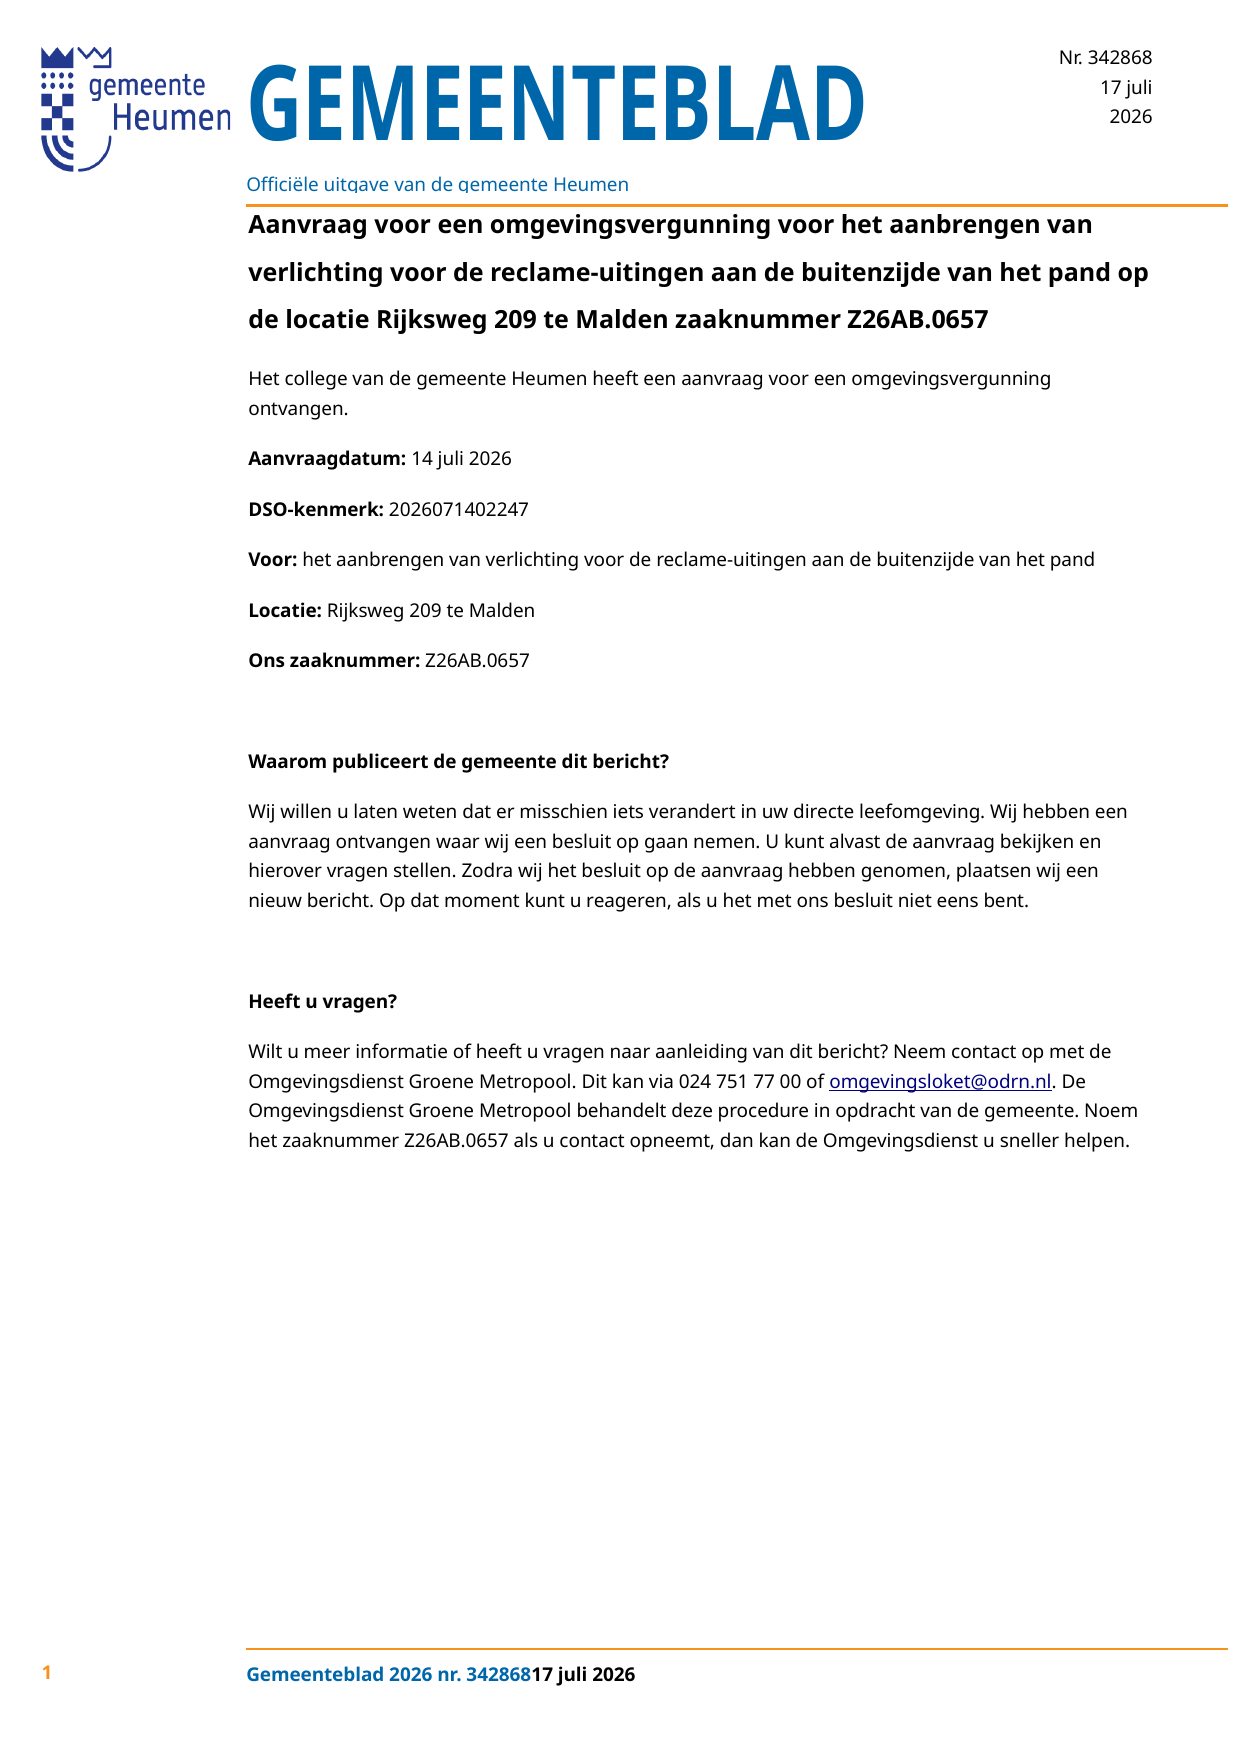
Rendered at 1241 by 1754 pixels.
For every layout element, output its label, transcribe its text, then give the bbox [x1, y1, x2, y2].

text Locatie: Rijksweg 209 te Malden [248, 597, 1152, 622]
text Wilt u meer informatie of heeft u vragen naar aanleiding van dit bericht? Neem contact op met de Omgevingsdienst Groene Metropool. Dit kan via 024 751 77 00 of omgevingsloket@odrn.nl. De Omgevingsdienst Groene Metropool behandelt deze procedure in opdracht van de gemeente. Noem het zaaknummer Z26AB.0657 als u contact opneemt, dan kan de Omgevingsdienst u sneller helpen. [248, 1038, 1152, 1153]
picture [41, 47, 231, 172]
text DSO-kenmerk: 2026071402247 [248, 496, 1152, 522]
text Aanvraag voor een omgevingsvergunning voor het aanbrengen van verlichting voor de reclame-uitingen aan de buitenzijde van het pand op de locatie Rijksweg 209 te Malden zaaknummer Z26AB.0657 [248, 207, 1152, 336]
text Het college van de gemeente Heumen heeft een aanvraag voor een omgevingsvergunning ontvangen. [248, 366, 1152, 421]
text Voor: het aanbrengen van verlichting voor de reclame-uitingen aan de buitenzijde van het pand [248, 546, 1152, 572]
text Wij willen u laten weten dat er misschien iets verandert in uw directe leefomgeving. Wij hebben een aanvraag ontvangen waar wij een besluit op gaan nemen. U kunt alvast de aanvraag bekijken en hierover vragen stellen. Zodra wij het besluit op de aanvraag hebben genomen, plaatsen wij een nieuw bericht. Op dat moment kunt u reageren, als u het met ons besluit niet eens bent. [248, 798, 1152, 913]
text Ons zaaknummer: Z26AB.0657 [248, 647, 1152, 673]
text Waarom publiceert de gemeente dit bericht? [248, 748, 1152, 774]
text Heeft u vragen? [248, 988, 1152, 1014]
text Aanvraagdatum: 14 juli 2026 [248, 446, 1152, 471]
